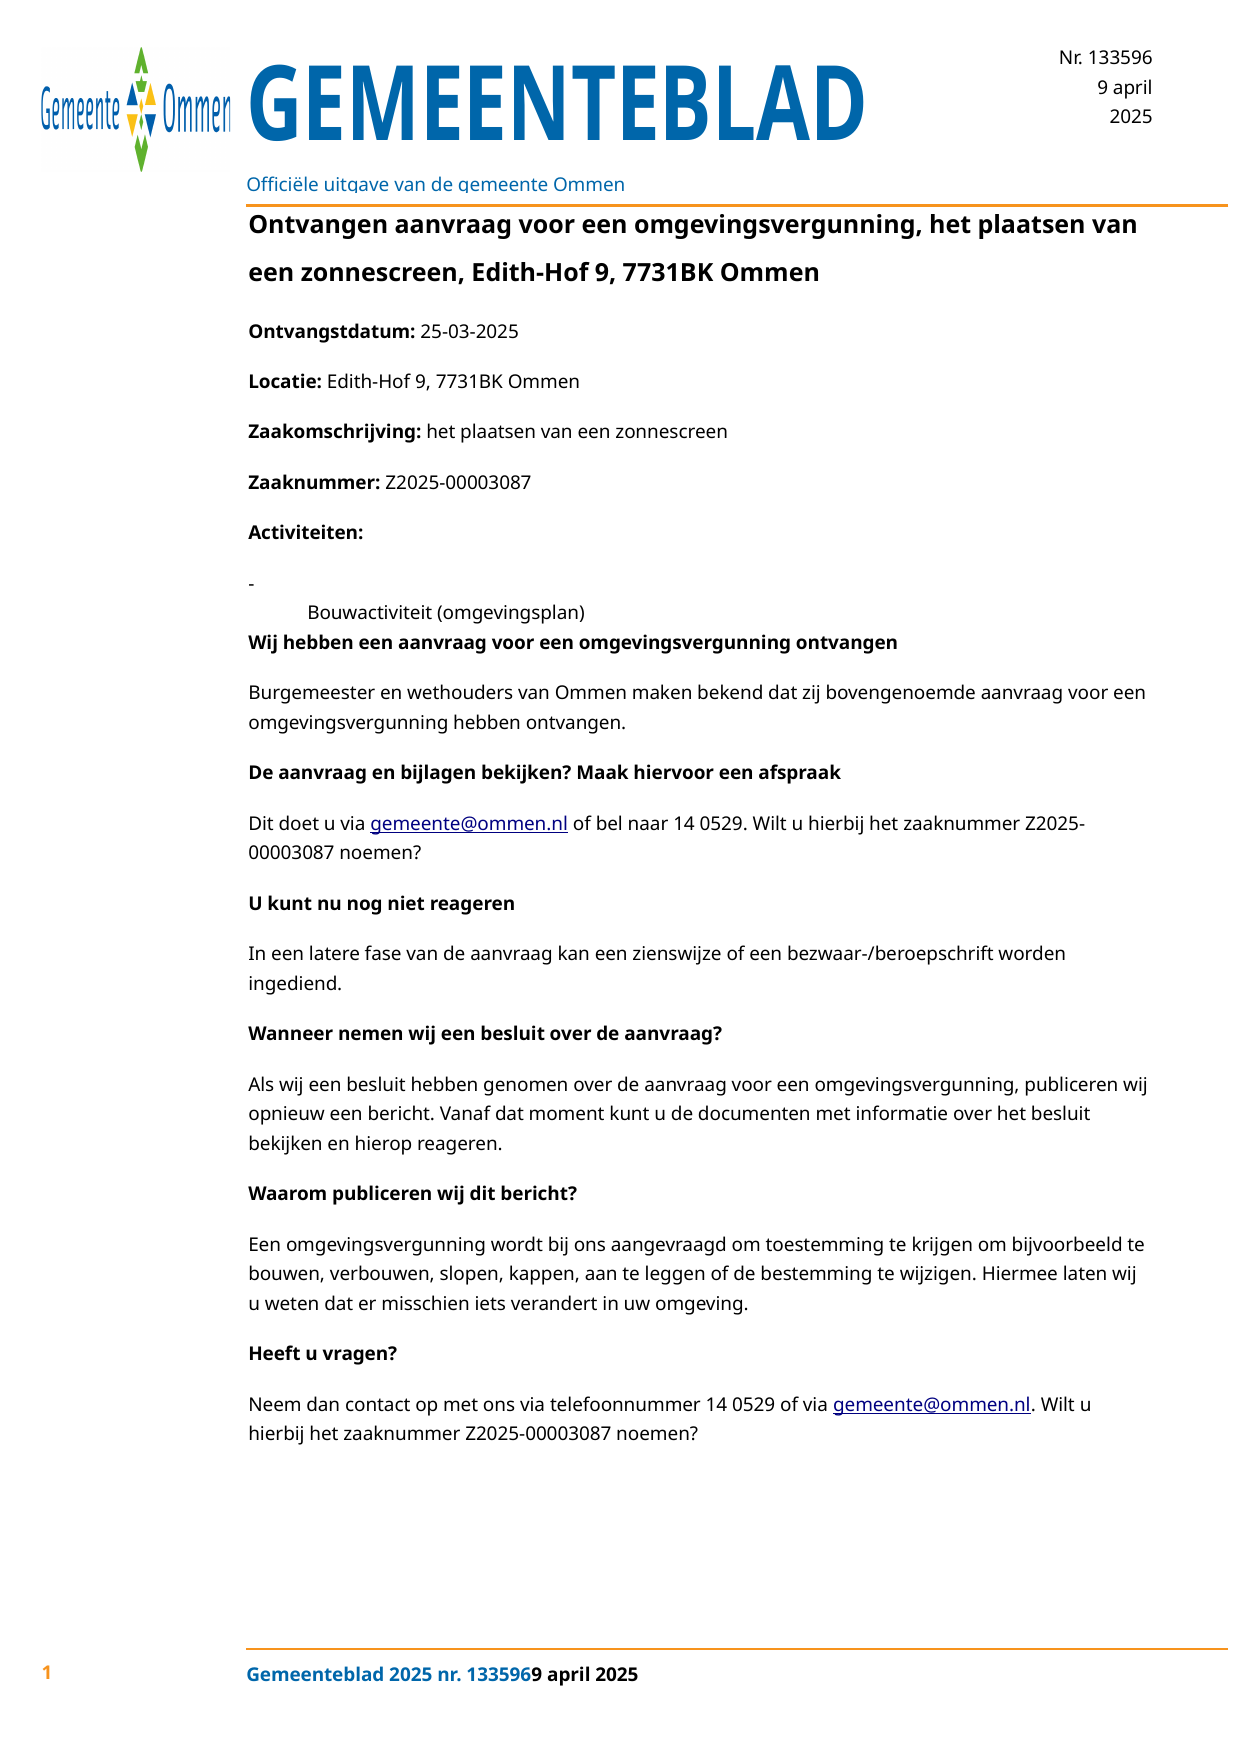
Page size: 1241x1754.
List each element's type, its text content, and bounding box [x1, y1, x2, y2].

list Bouwactiviteit (omgevingsplan) [248, 599, 1152, 625]
text U kunt nu nog niet reageren [248, 890, 1152, 916]
text Neem dan contact op met ons via telefoonnummer 14 0529 of via gemeente@ommen.nl. Wilt u hierbij het zaaknummer Z2025-00003087 noemen? [248, 1391, 1152, 1446]
picture [41, 47, 231, 172]
text Waarom publiceren wij dit bericht? [248, 1180, 1152, 1206]
text Ontvangen aanvraag voor een omgevingsvergunning, het plaatsen van een zonnescreen, Edith-Hof 9, 7731BK Ommen [248, 207, 1152, 288]
text Wanneer nemen wij een besluit over de aanvraag? [248, 1020, 1152, 1046]
text Heeft u vragen? [248, 1340, 1152, 1366]
text Dit doet u via gemeente@ommen.nl of bel naar 14 0529. Wilt u hierbij het zaaknummer Z2025-00003087 noemen? [248, 810, 1152, 865]
text Burgemeester en wethouders van Ommen maken bekend dat zij bovengenoemde aanvraag voor een omgevingsvergunning hebben ontvangen. [248, 679, 1152, 735]
text Een omgevingsvergunning wordt bij ons aangevraagd om toestemming te krijgen om bijvoorbeeld te bouwen, verbouwen, slopen, kappen, aan te leggen of de bestemming te wijzigen. Hiermee laten wij u weten dat er misschien iets verandert in uw omgeving. [248, 1231, 1152, 1316]
text Activiteiten: [248, 519, 1152, 545]
text Ontvangstdatum: 25-03-2025 [248, 318, 1152, 344]
text Zaakomschrijving: het plaatsen van een zonnescreen [248, 419, 1152, 444]
text Zaaknummer: Z2025-00003087 [248, 469, 1152, 495]
text Wij hebben een aanvraag voor een omgevingsvergunning ontvangen [248, 629, 1152, 655]
text Als wij een besluit hebben genomen over de aanvraag voor een omgevingsvergunning, publiceren wij opnieuw een bericht. Vanaf dat moment kunt u de documenten met informatie over het besluit bekijken en hierop reageren. [248, 1071, 1152, 1156]
text Locatie: Edith-Hof 9, 7731BK Ommen [248, 368, 1152, 394]
text In een latere fase van de aanvraag kan een zienswijze of een bezwaar-/beroepschrift worden ingediend. [248, 940, 1152, 996]
text De aanvraag en bijlagen bekijken? Maak hiervoor een afspraak [248, 759, 1152, 785]
